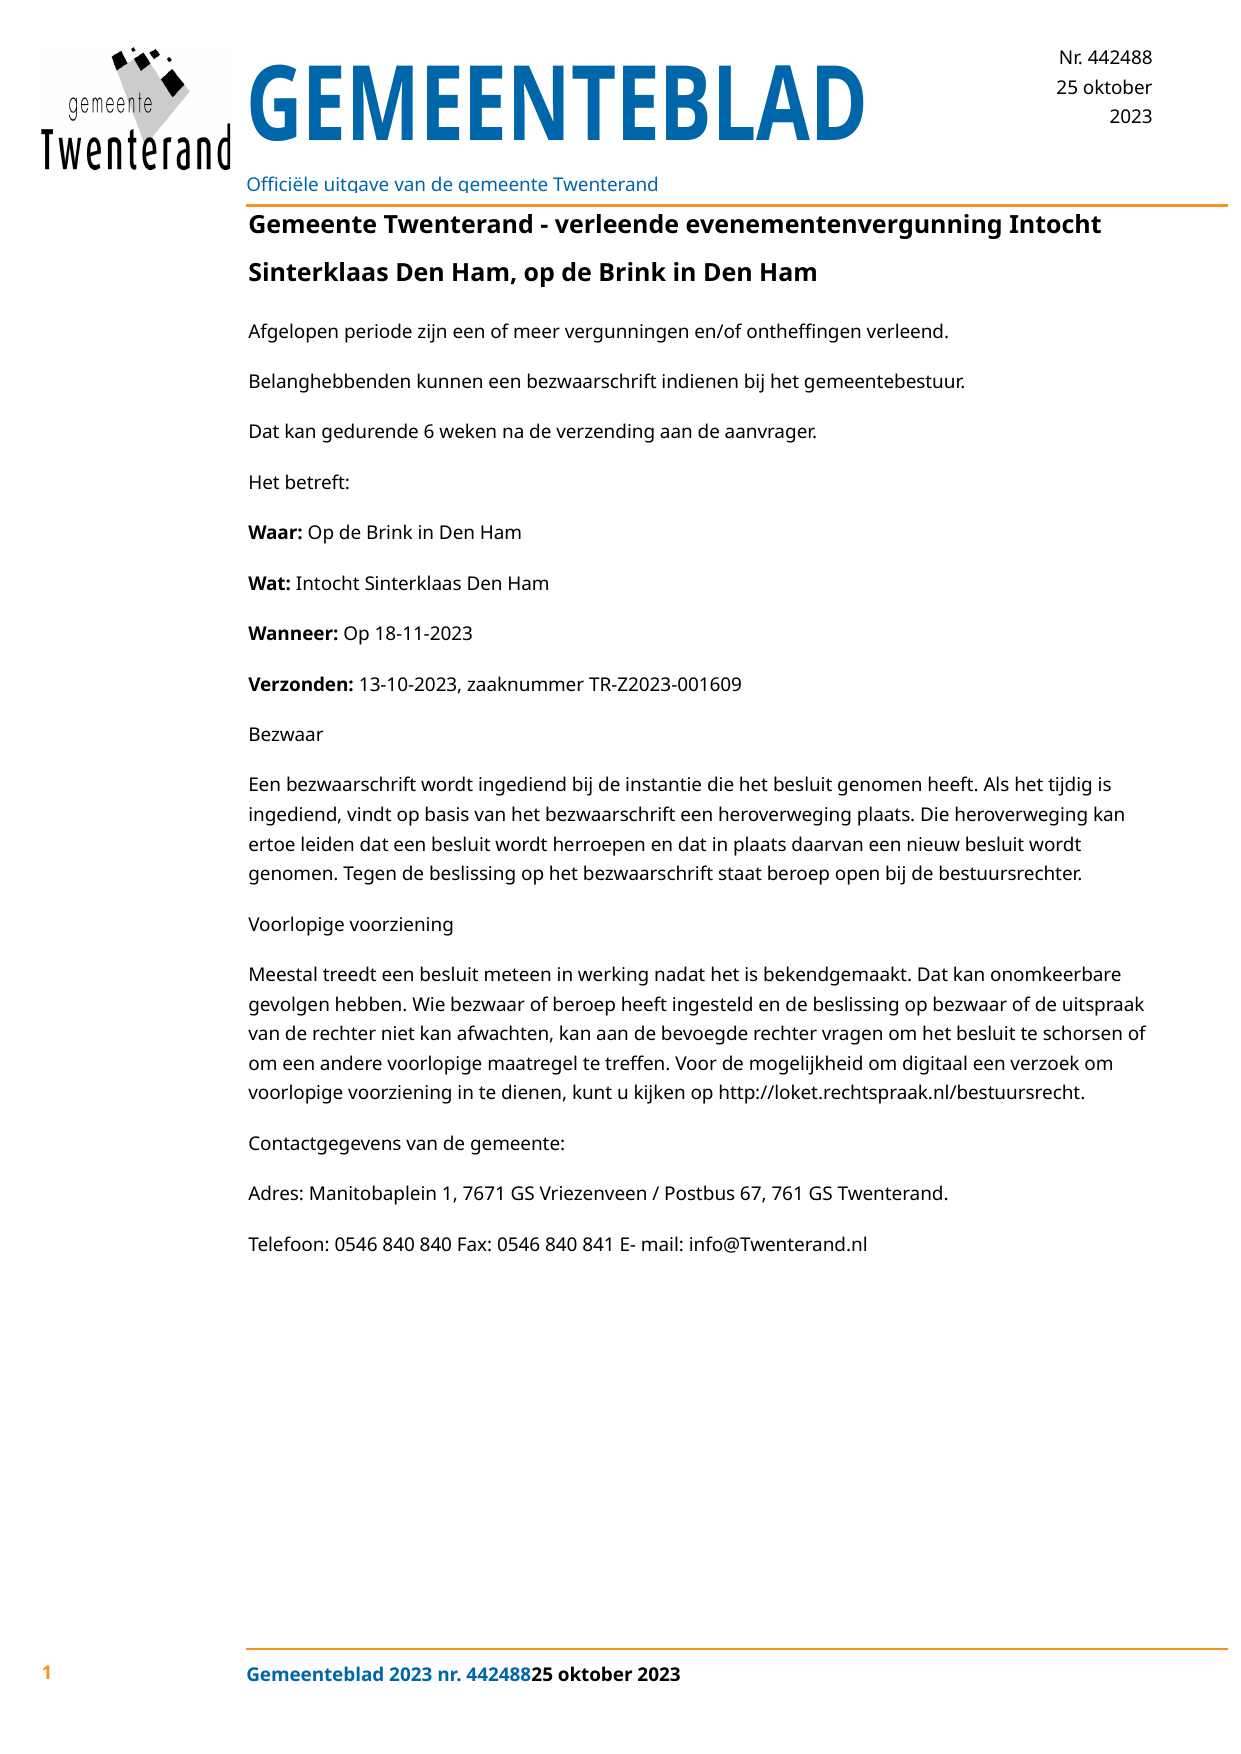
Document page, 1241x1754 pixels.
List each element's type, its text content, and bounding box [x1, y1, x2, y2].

text Bezwaar [248, 721, 1152, 747]
text Voorlopige voorziening [248, 911, 1152, 937]
text Meestal treedt een besluit meteen in werking nadat het is bekendgemaakt. Dat kan onomkeerbare gevolgen hebben. Wie bezwaar of beroep heeft ingesteld en de beslissing op bezwaar of de uitspraak van de rechter niet kan afwachten, kan aan de bevoegde rechter vragen om het besluit te schorsen of om een andere voorlopige maatregel te treffen. Voor de mogelijkheid om digitaal een verzoek om voorlopige voorziening in te dienen, kunt u kijken op http://loket.rechtspraak.nl/bestuursrecht. [248, 961, 1152, 1105]
text Wat: Intocht Sinterklaas Den Ham [248, 570, 1152, 596]
text Adres: Manitobaplein 1, 7671 GS Vriezenveen / Postbus 67, 761 GS Twenterand. [248, 1180, 1152, 1206]
text Een bezwaarschrift wordt ingediend bij de instantie die het besluit genomen heeft. Als het tijdig is ingediend, vindt op basis van het bezwaarschrift een heroverweging plaats. Die heroverweging kan ertoe leiden dat een besluit wordt herroepen en dat in plaats daarvan een nieuw besluit wordt genomen. Tegen de beslissing op het bezwaarschrift staat beroep open bij de bestuursrechter. [248, 772, 1152, 886]
text Telefoon: 0546 840 840 Fax: 0546 840 841 E- mail: info@Twenterand.nl [248, 1231, 1152, 1257]
text Wanneer: Op 18-11-2023 [248, 620, 1152, 646]
text Waar: Op de Brink in Den Ham [248, 519, 1152, 545]
picture [41, 47, 231, 172]
text Het betreft: [248, 469, 1152, 495]
text Afgelopen periode zijn een of meer vergunningen en/of ontheffingen verleend. [248, 318, 1152, 344]
text Belanghebbenden kunnen een bezwaarschrift indienen bij het gemeentebestuur. [248, 368, 1152, 394]
text Verzonden: 13-10-2023, zaaknummer TR-Z2023-001609 [248, 671, 1152, 697]
text Dat kan gedurende 6 weken na de verzending aan de aanvrager. [248, 419, 1152, 444]
text Contactgegevens van de gemeente: [248, 1130, 1152, 1156]
text Gemeente Twenterand - verleende evenementenvergunning Intocht Sinterklaas Den Ham, op de Brink in Den Ham [248, 207, 1152, 288]
